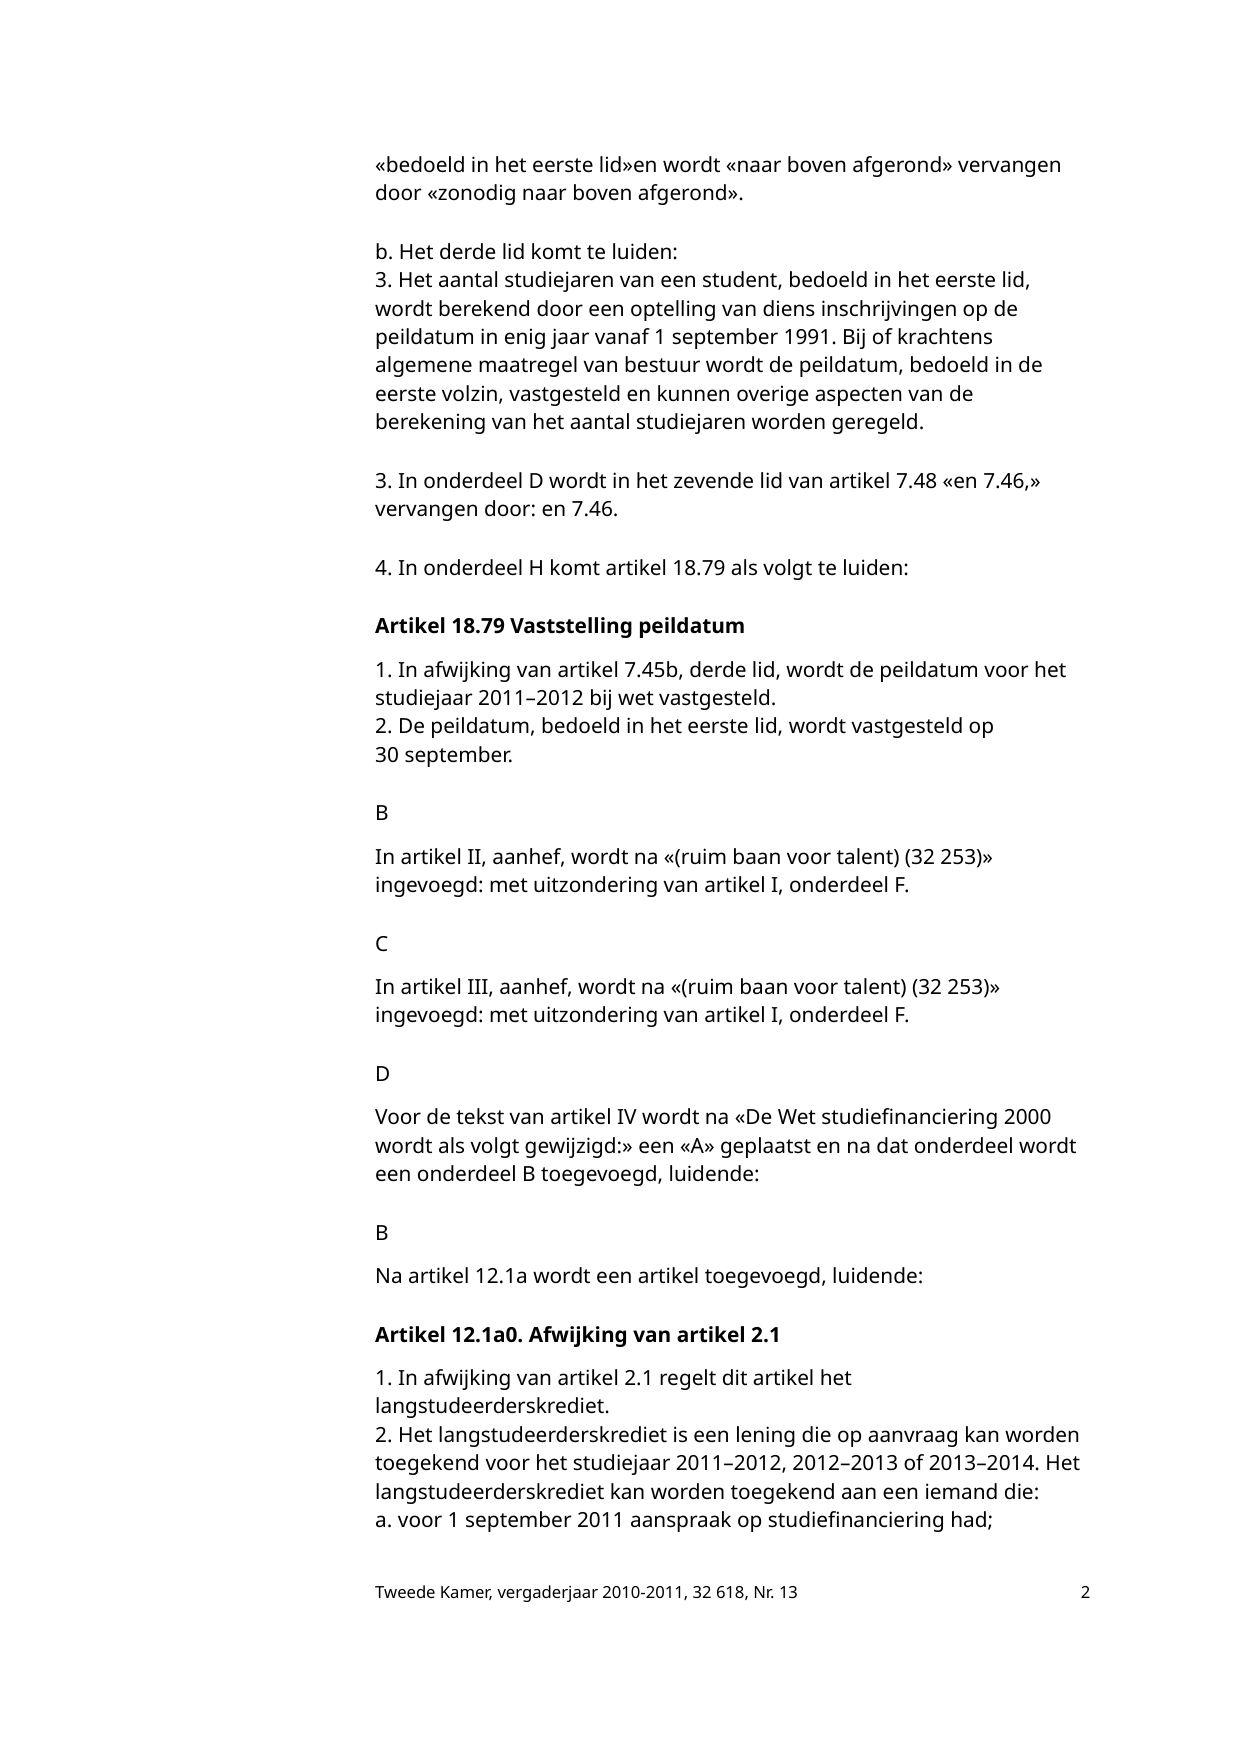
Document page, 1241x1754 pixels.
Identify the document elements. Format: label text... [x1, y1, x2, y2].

text 4. In onderdeel H komt artikel 18.79 als volgt te luiden: [375, 553, 1090, 581]
text b. Het derde lid komt te luiden: [375, 237, 1090, 265]
text In artikel III, aanhef, wordt na «(ruim baan voor talent) (32 253)» ingevoegd: met uitzondering van artikel I, onderdeel F. [375, 972, 1090, 1029]
text D [375, 1059, 1090, 1087]
text 3. In onderdeel D wordt in het zevende lid van artikel 7.48 «en 7.46,» vervangen door: en 7.46. [375, 466, 1090, 523]
text 2. Het langstudeerderskrediet is een lening die op aanvraag kan worden toegekend voor het studiejaar 2011–2012, 2012–2013 of 2013–2014. Het langstudeerderskrediet kan worden toegekend aan een iemand die: [375, 1420, 1090, 1505]
text Artikel 18.79 Vaststelling peildatum [375, 611, 1090, 640]
text B [375, 798, 1090, 827]
text 2. De peildatum, bedoeld in het eerste lid, wordt vastgesteld op 30 september. [375, 712, 1090, 768]
text B [375, 1218, 1090, 1246]
text 1. In afwijking van artikel 7.45b, derde lid, wordt de peildatum voor het studiejaar 2011–2012 bij wet vastgesteld. [375, 655, 1090, 712]
text C [375, 929, 1090, 957]
text Na artikel 12.1a wordt een artikel toegevoegd, luidende: [375, 1261, 1090, 1290]
text 1. In afwijking van artikel 2.1 regelt dit artikel het langstudeerderskrediet. [375, 1363, 1090, 1420]
text «bedoeld in het eerste lid»en wordt «naar boven afgerond» vervangen door «zonodig naar boven afgerond». [375, 150, 1090, 207]
text a. voor 1 september 2011 aanspraak op studiefinanciering had; [375, 1505, 1090, 1534]
text In artikel II, aanhef, wordt na «(ruim baan voor talent) (32 253)» ingevoegd: met uitzondering van artikel I, onderdeel F. [375, 842, 1090, 899]
text 3. Het aantal studiejaren van een student, bedoeld in het eerste lid, wordt berekend door een optelling van diens inschrijvingen op de peildatum in enig jaar vanaf 1 september 1991. Bij of krachtens algemene maatregel van bestuur wordt de peildatum, bedoeld in de eerste volzin, vastgesteld en kunnen overige aspecten van de berekening van het aantal studiejaren worden geregeld. [375, 265, 1090, 436]
text Artikel 12.1a0. Afwijking van artikel 2.1 [375, 1320, 1090, 1348]
text Voor de tekst van artikel IV wordt na «De Wet studiefinanciering 2000 wordt als volgt gewijzigd:» een «A» geplaatst en na dat onderdeel wordt een onderdeel B toegevoegd, luidende: [375, 1102, 1090, 1188]
